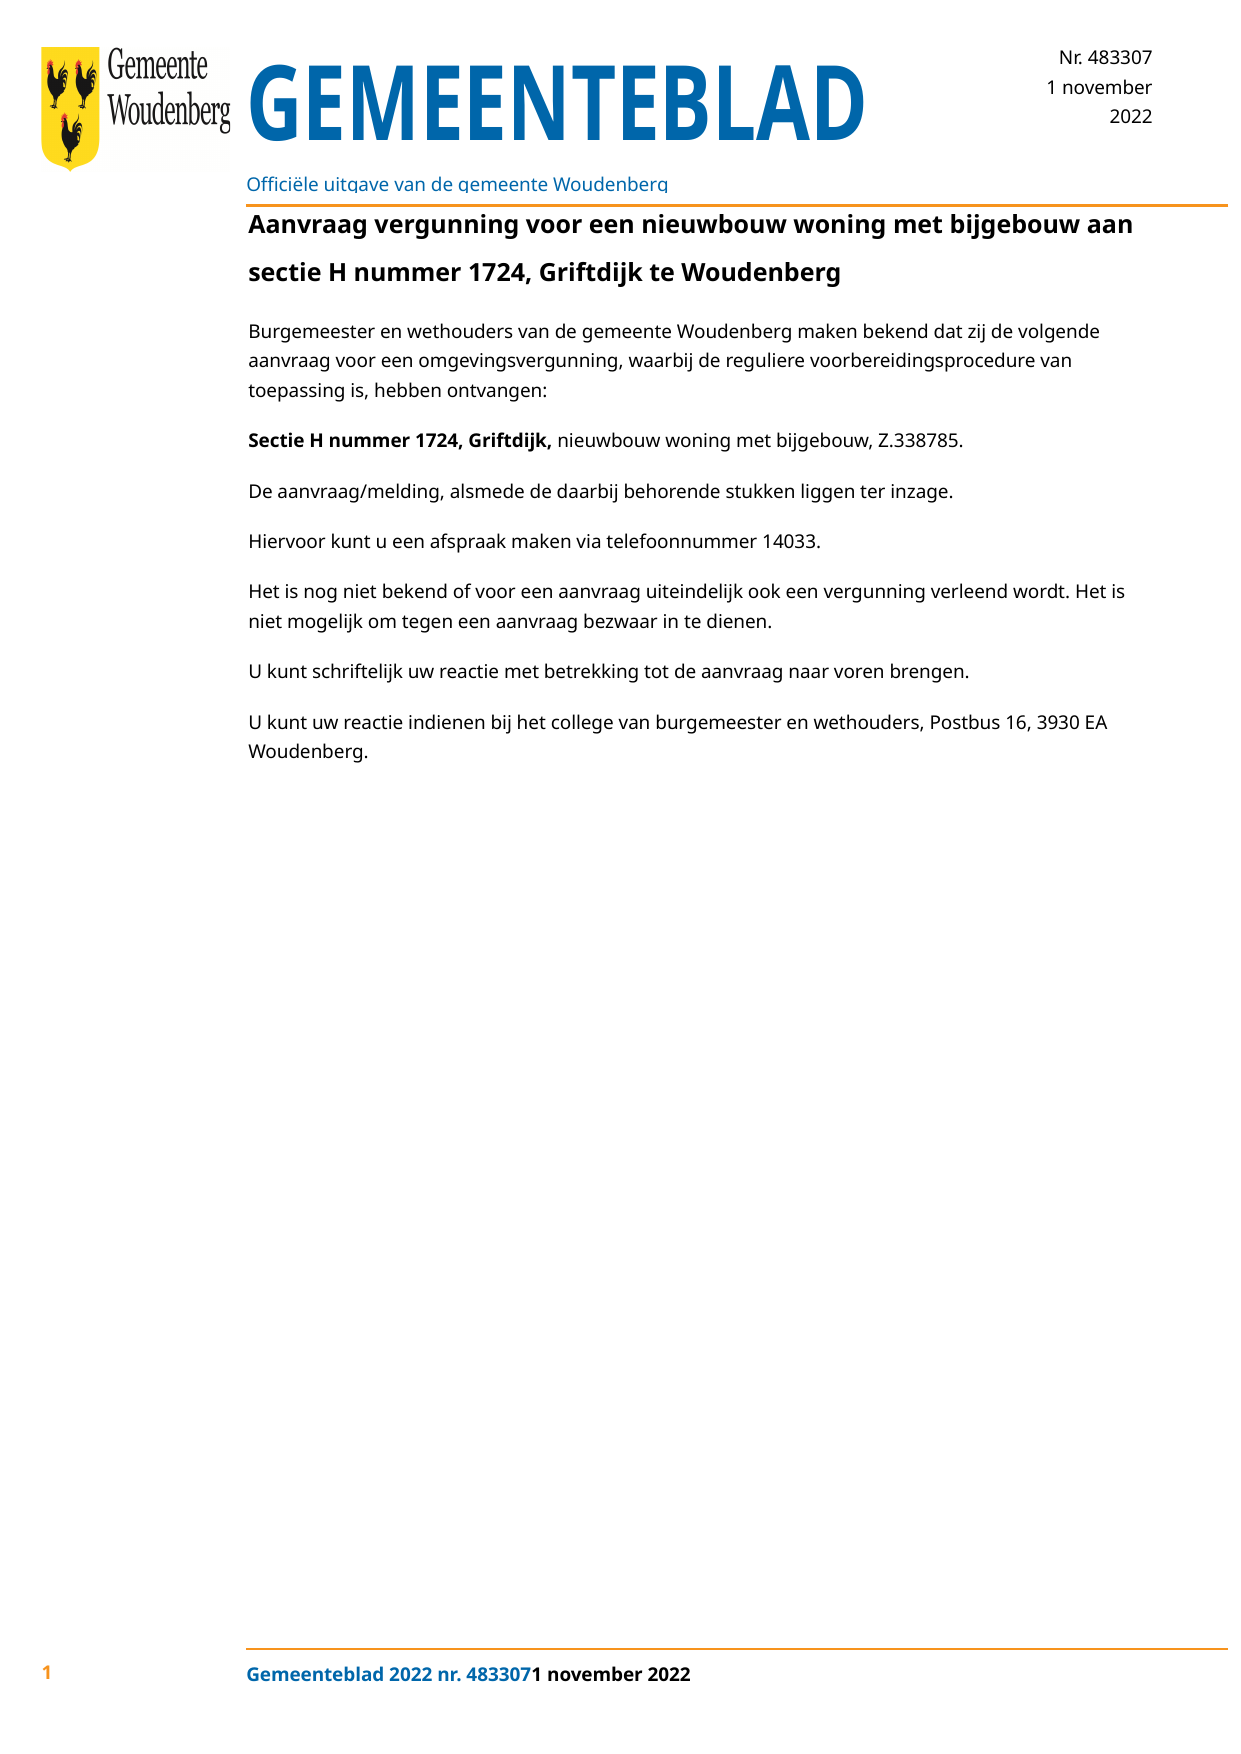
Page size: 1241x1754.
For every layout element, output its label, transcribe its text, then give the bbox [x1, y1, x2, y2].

text Aanvraag vergunning voor een nieuwbouw woning met bijgebouw aan sectie H nummer 1724, Griftdijk te Woudenberg [248, 207, 1152, 288]
text U kunt uw reactie indienen bij het college van burgemeester en wethouders, Postbus 16, 3930 EA Woudenberg. [248, 709, 1152, 764]
text Hiervoor kunt u een afspraak maken via telefoonnummer 14033. [248, 528, 1152, 554]
picture [41, 47, 231, 172]
text Sectie H nummer 1724, Griftdijk, nieuwbouw woning met bijgebouw, Z.338785. [248, 427, 1152, 453]
text Burgemeester en wethouders van de gemeente Woudenberg maken bekend dat zij de volgende aanvraag voor een omgevingsvergunning, waarbij de reguliere voorbereidingsprocedure van toepassing is, hebben ontvangen: [248, 318, 1152, 403]
text De aanvraag/melding, alsmede de daarbij behorende stukken liggen ter inzage. [248, 478, 1152, 504]
text U kunt schriftelijk uw reactie met betrekking tot de aanvraag naar voren brengen. [248, 659, 1152, 684]
text Het is nog niet bekend of voor een aanvraag uiteindelijk ook een vergunning verleend wordt. Het is niet mogelijk om tegen een aanvraag bezwaar in te dienen. [248, 579, 1152, 634]
